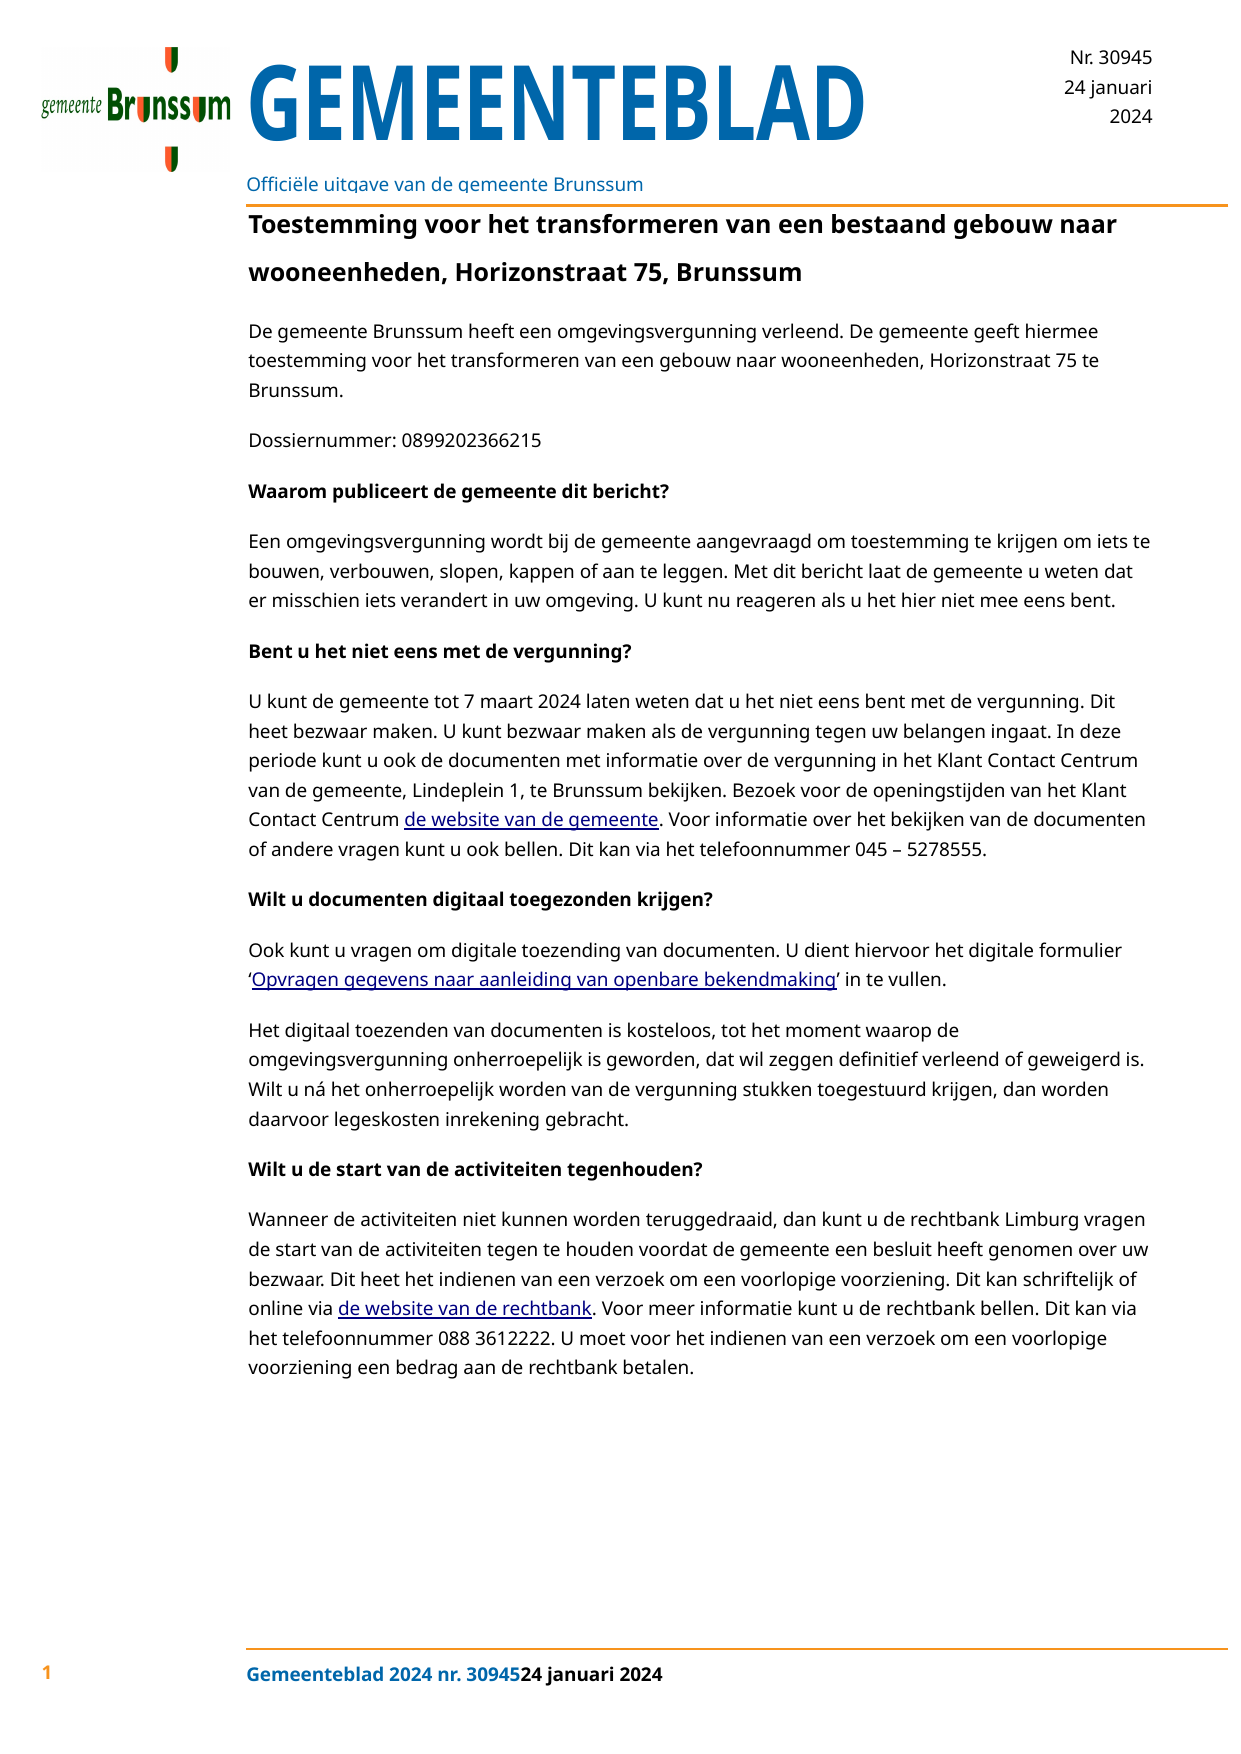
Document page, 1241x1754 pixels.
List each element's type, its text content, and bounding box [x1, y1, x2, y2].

text Wanneer de activiteiten niet kunnen worden teruggedraaid, dan kunt u de rechtbank Limburg vragen de start van de activiteiten tegen te houden voordat de gemeente een besluit heeft genomen over uw bezwaar. Dit heet het indienen van een verzoek om een voorlopige voorziening. Dit kan schriftelijk of online via de website van de rechtbank. Voor meer informatie kunt u de rechtbank bellen. Dit kan via het telefoonnummer 088 3612222. U moet voor het indienen van een verzoek om een voorlopige voorziening een bedrag aan de rechtbank betalen. [248, 1207, 1152, 1380]
text Wilt u documenten digitaal toegezonden krijgen? [248, 887, 1152, 912]
text U kunt de gemeente tot 7 maart 2024 laten weten dat u het niet eens bent met de vergunning. Dit heet bezwaar maken. U kunt bezwaar maken als de vergunning tegen uw belangen ingaat. In deze periode kunt u ook de documenten met informatie over de vergunning in het Klant Contact Centrum van de gemeente, Lindeplein 1, te Brunssum bekijken. Bezoek voor de openingstijden van het Klant Contact Centrum de website van de gemeente. Voor informatie over het bekijken van de documenten of andere vragen kunt u ook bellen. Dit kan via het telefoonnummer 045 – 5278555. [248, 688, 1152, 862]
picture [41, 47, 231, 172]
text Toestemming voor het transformeren van een bestaand gebouw naar wooneenheden, Horizonstraat 75, Brunssum [248, 207, 1152, 288]
text Waarom publiceert de gemeente dit bericht? [248, 478, 1152, 504]
text Ook kunt u vragen om digitale toezending van documenten. U dient hiervoor het digitale formulier ‘Opvragen gegevens naar aanleiding van openbare bekendmaking’ in te vullen. [248, 937, 1152, 992]
text Bent u het niet eens met de vergunning? [248, 638, 1152, 664]
text Dossiernummer: 0899202366215 [248, 427, 1152, 453]
text Wilt u de start van de activiteiten tegenhouden? [248, 1156, 1152, 1182]
text Een omgevingsvergunning wordt bij de gemeente aangevraagd om toestemming te krijgen om iets te bouwen, verbouwen, slopen, kappen of aan te leggen. Met dit bericht laat de gemeente u weten dat er misschien iets verandert in uw omgeving. U kunt nu reageren als u het hier niet mee eens bent. [248, 528, 1152, 613]
text De gemeente Brunssum heeft een omgevingsvergunning verleend. De gemeente geeft hiermee toestemming voor het transformeren van een gebouw naar wooneenheden, Horizonstraat 75 te Brunssum. [248, 318, 1152, 403]
text Het digitaal toezenden van documenten is kosteloos, tot het moment waarop de omgevingsvergunning onherroepelijk is geworden, dat wil zeggen definitief verleend of geweigerd is. Wilt u ná het onherroepelijk worden van de vergunning stukken toegestuurd krijgen, dan worden daarvoor legeskosten inrekening gebracht. [248, 1017, 1152, 1132]
